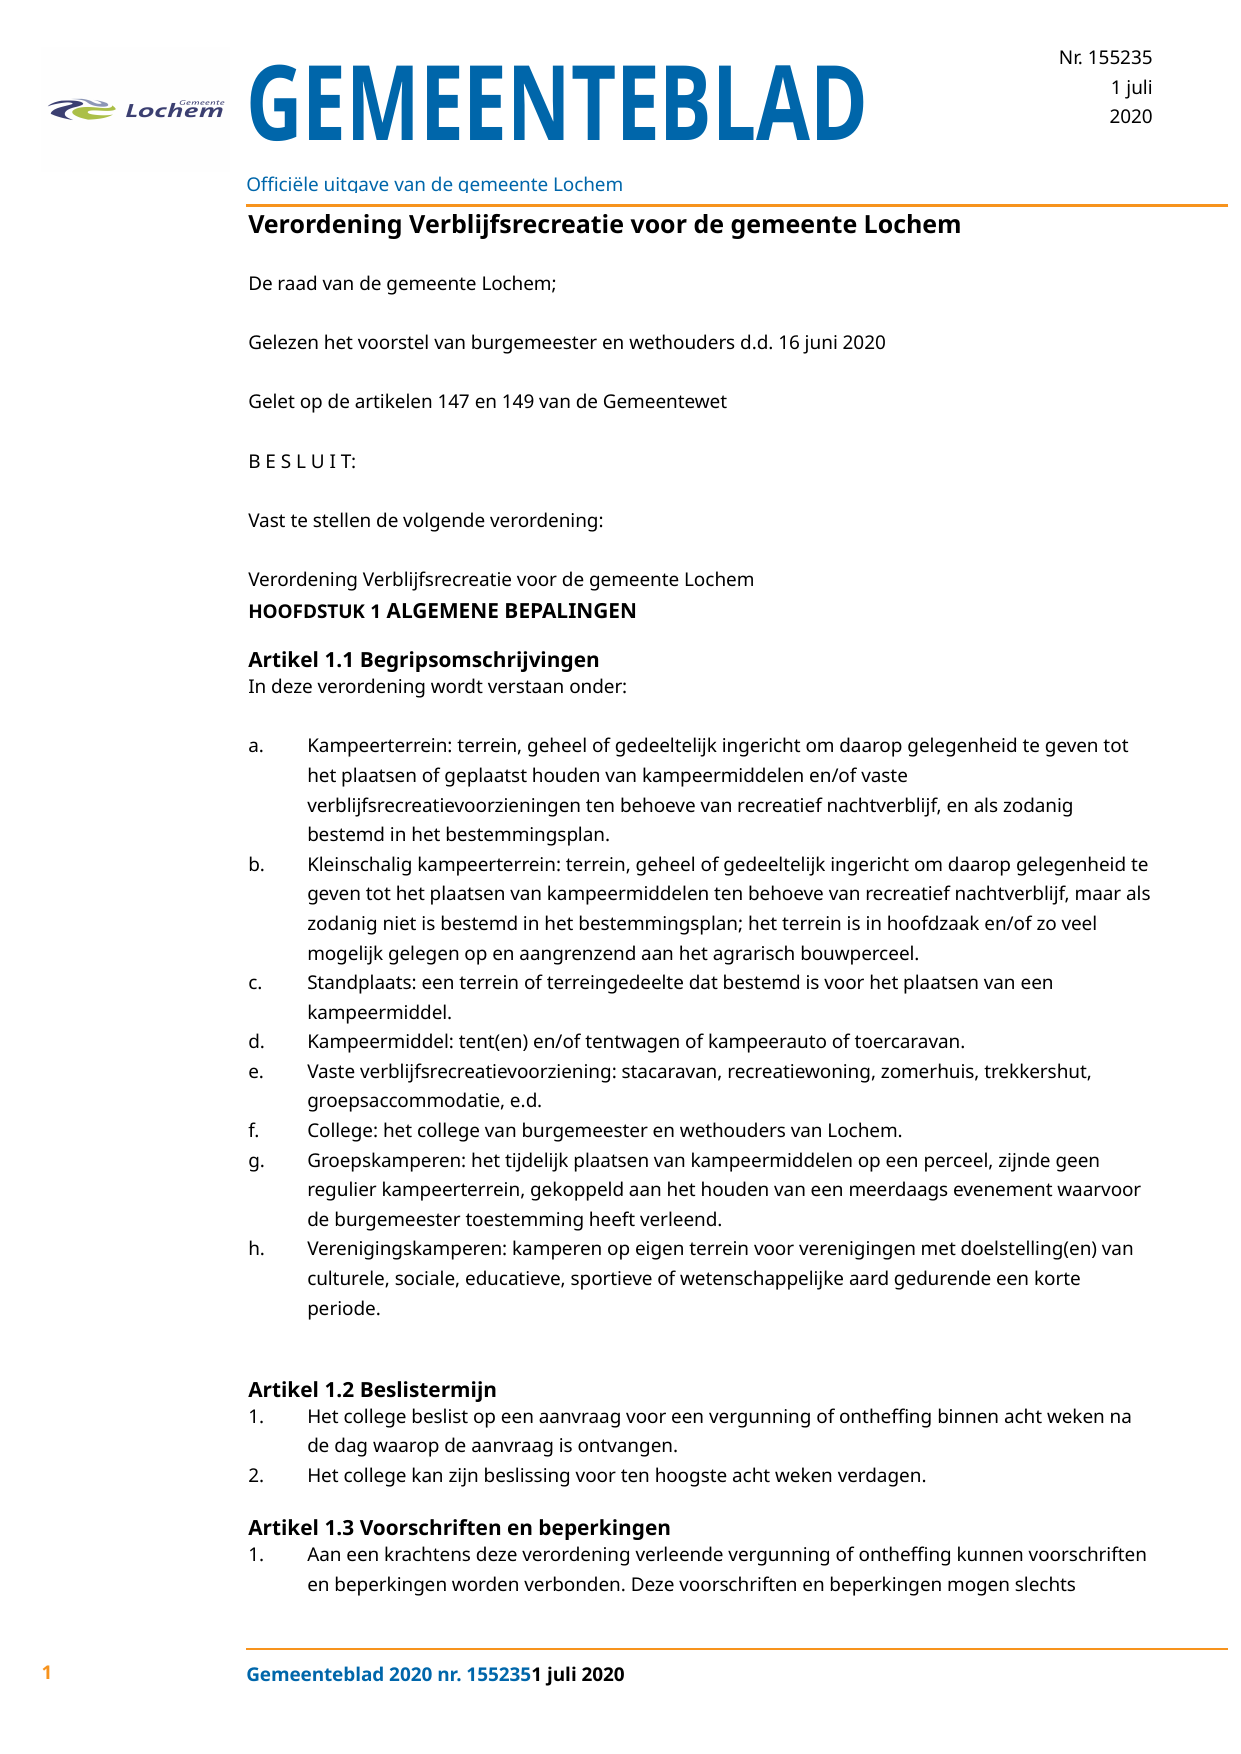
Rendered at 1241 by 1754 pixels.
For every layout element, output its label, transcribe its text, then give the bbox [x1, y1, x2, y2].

text Vast te stellen de volgende verordening: [248, 507, 1152, 533]
text In deze verordening wordt verstaan onder: [248, 673, 1152, 699]
list Standplaats: een terrein of terreingedeelte dat bestemd is voor het plaatsen van een kampeermiddel. [248, 969, 1152, 1024]
list Vaste verblijfsrecreatievoorziening: stacaravan, recreatiewoning, zomerhuis, trekkershut, groepsaccommodatie, e.d. [248, 1058, 1152, 1113]
list Aan een krachtens deze verordening verleende vergunning of ontheffing kunnen voorschriften en beperkingen worden verbonden. Deze voorschriften en beperkingen mogen slechts [248, 1541, 1152, 1596]
text Artikel 1.2 Beslistermijn [248, 1375, 1152, 1403]
list College: het college van burgemeester en wethouders van Lochem. [248, 1117, 1152, 1143]
text Gelezen het voorstel van burgemeester en wethouders d.d. 16 juni 2020 [248, 329, 1152, 355]
list Het college beslist op een aanvraag voor een vergunning of ontheffing binnen acht weken na de dag waarop de aanvraag is ontvangen. [248, 1403, 1152, 1458]
text HOOFDSTUK 1 ALGEMENE BEPALINGEN [248, 596, 1152, 624]
list Kleinschalig kampeerterrein: terrein, geheel of gedeeltelijk ingericht om daarop gelegenheid te geven tot het plaatsen van kampeermiddelen ten behoeve van recreatief nachtverblijf, maar als zodanig niet is bestemd in het bestemmingsplan; het terrein is in hoofdzaak en/of zo veel mogelijk gelegen op en aangrenzend aan het agrarisch bouwperceel. [248, 851, 1152, 965]
picture [41, 47, 231, 172]
list Kampeerterrein: terrein, geheel of gedeeltelijk ingericht om daarop gelegenheid te geven tot het plaatsen of geplaatst houden van kampeermiddelen en/of vaste verblijfsrecreatievoorzieningen ten behoeve van recreatief nachtverblijf, en als zodanig bestemd in het bestemmingsplan. [248, 733, 1152, 847]
text Verordening Verblijfsrecreatie voor de gemeente Lochem [248, 207, 1152, 241]
text Artikel 1.1 Begripsomschrijvingen [248, 645, 1152, 673]
text B E S L U I T: [248, 448, 1152, 473]
list Groepskamperen: het tijdelijk plaatsen van kampeermiddelen op een perceel, zijnde geen regulier kampeerterrein, gekoppeld aan het houden van een meerdaags evenement waarvoor de burgemeester toestemming heeft verleend. [248, 1147, 1152, 1232]
text Artikel 1.3 Voorschriften en beperkingen [248, 1513, 1152, 1541]
list Verenigingskamperen: kamperen op eigen terrein voor verenigingen met doelstelling(en) van culturele, sociale, educatieve, sportieve of wetenschappelijke aard gedurende een korte periode. [248, 1236, 1152, 1320]
list Kampeermiddel: tent(en) en/of tentwagen of kampeerauto of toercaravan. [248, 1028, 1152, 1054]
text Gelet op de artikelen 147 en 149 van de Gemeentewet [248, 389, 1152, 414]
text De raad van de gemeente Lochem; [248, 270, 1152, 296]
list Het college kan zijn beslissing voor ten hoogste acht weken verdagen. [248, 1462, 1152, 1488]
text Verordening Verblijfsrecreatie voor de gemeente Lochem [248, 566, 1152, 592]
